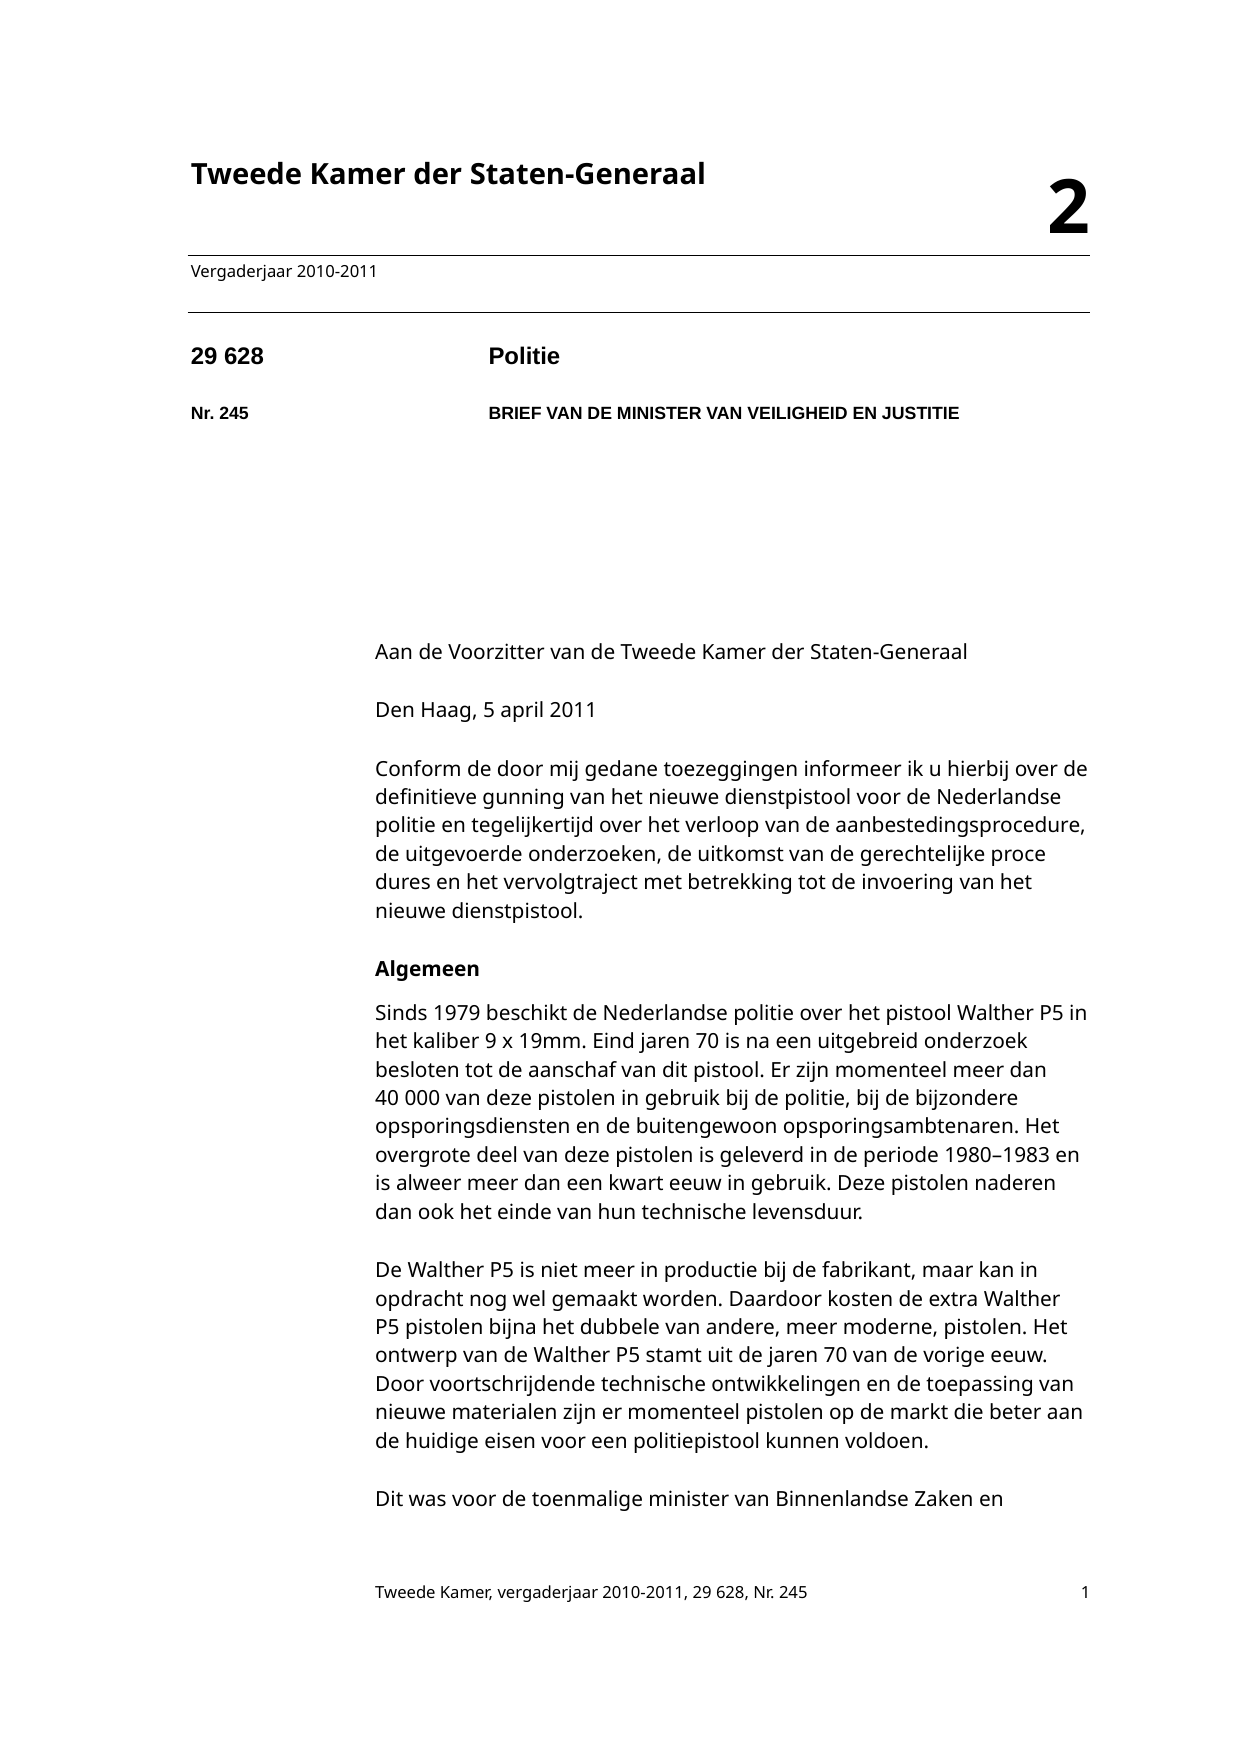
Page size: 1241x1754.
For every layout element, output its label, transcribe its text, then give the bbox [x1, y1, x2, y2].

text Sinds 1979 beschikt de Nederlandse politie over het pistool Walther P5 in het kaliber 9 x 19mm. Eind jaren 70 is na een uitgebreid onderzoek besloten tot de aanschaf van dit pistool. Er zijn momenteel meer dan 40 000 van deze pistolen in gebruik bij de politie, bij de bijzondere opsporingsdiensten en de buitengewoon opsporingsambtenaren. Het overgrote deel van deze pistolen is geleverd in de periode 1980–1983 en is alweer meer dan een kwart eeuw in gebruik. Deze pistolen naderen dan ook het einde van hun technische levensduur. [375, 998, 1090, 1225]
table_cell Politie [485, 339, 1090, 399]
table_cell [485, 256, 1090, 312]
table_cell Vergaderjaar 2010-2011 [188, 256, 485, 312]
text Aan de Voorzitter van de Tweede Kamer der Staten-Generaal [375, 637, 1090, 665]
text Algemeen [375, 954, 1090, 983]
table_header 2 [910, 150, 1090, 255]
text De Walther P5 is niet meer in productie bij de fabrikant, maar kan in opdracht nog wel gemaakt worden. Daardoor kosten de extra Walther P5 pistolen bijna het dubbele van andere, meer moderne, pistolen. Het ontwerp van de Walther P5 stamt uit de jaren 70 van de vorige eeuw. Door voortschrijdende technische ontwikkelingen en de toepassing van nieuwe materialen zijn er momenteel pistolen op de markt die beter aan de huidige eisen voor een politiepistool kunnen voldoen. [375, 1255, 1090, 1454]
text Den Haag, 5 april 2011 [375, 695, 1090, 724]
table_cell Nr. 245 [188, 399, 485, 518]
text Conform de door mij gedane toezeggingen informeer ik u hierbij over de definitieve gunning van het nieuwe dienstpistool voor de Nederlandse politie en tegelijkertijd over het verloop van de aanbestedingsprocedure, de uitgevoerde onderzoeken, de uitkomst van de gerechtelijke proce dures en het vervolgtraject met betrekking tot de invoering van het nieuwe dienstpistool. [375, 754, 1090, 924]
table_cell [485, 313, 1090, 339]
table_cell 29 628 [188, 339, 485, 399]
table_cell [188, 313, 485, 339]
table_header Tweede Kamer der Staten-Generaal [188, 150, 909, 255]
text Dit was voor de toenmalige minister van Binnenlandse Zaken en [375, 1484, 1090, 1513]
table_cell BRIEF VAN DE MINISTER VAN VEILIGHEID EN JUSTITIE [485, 399, 1090, 518]
